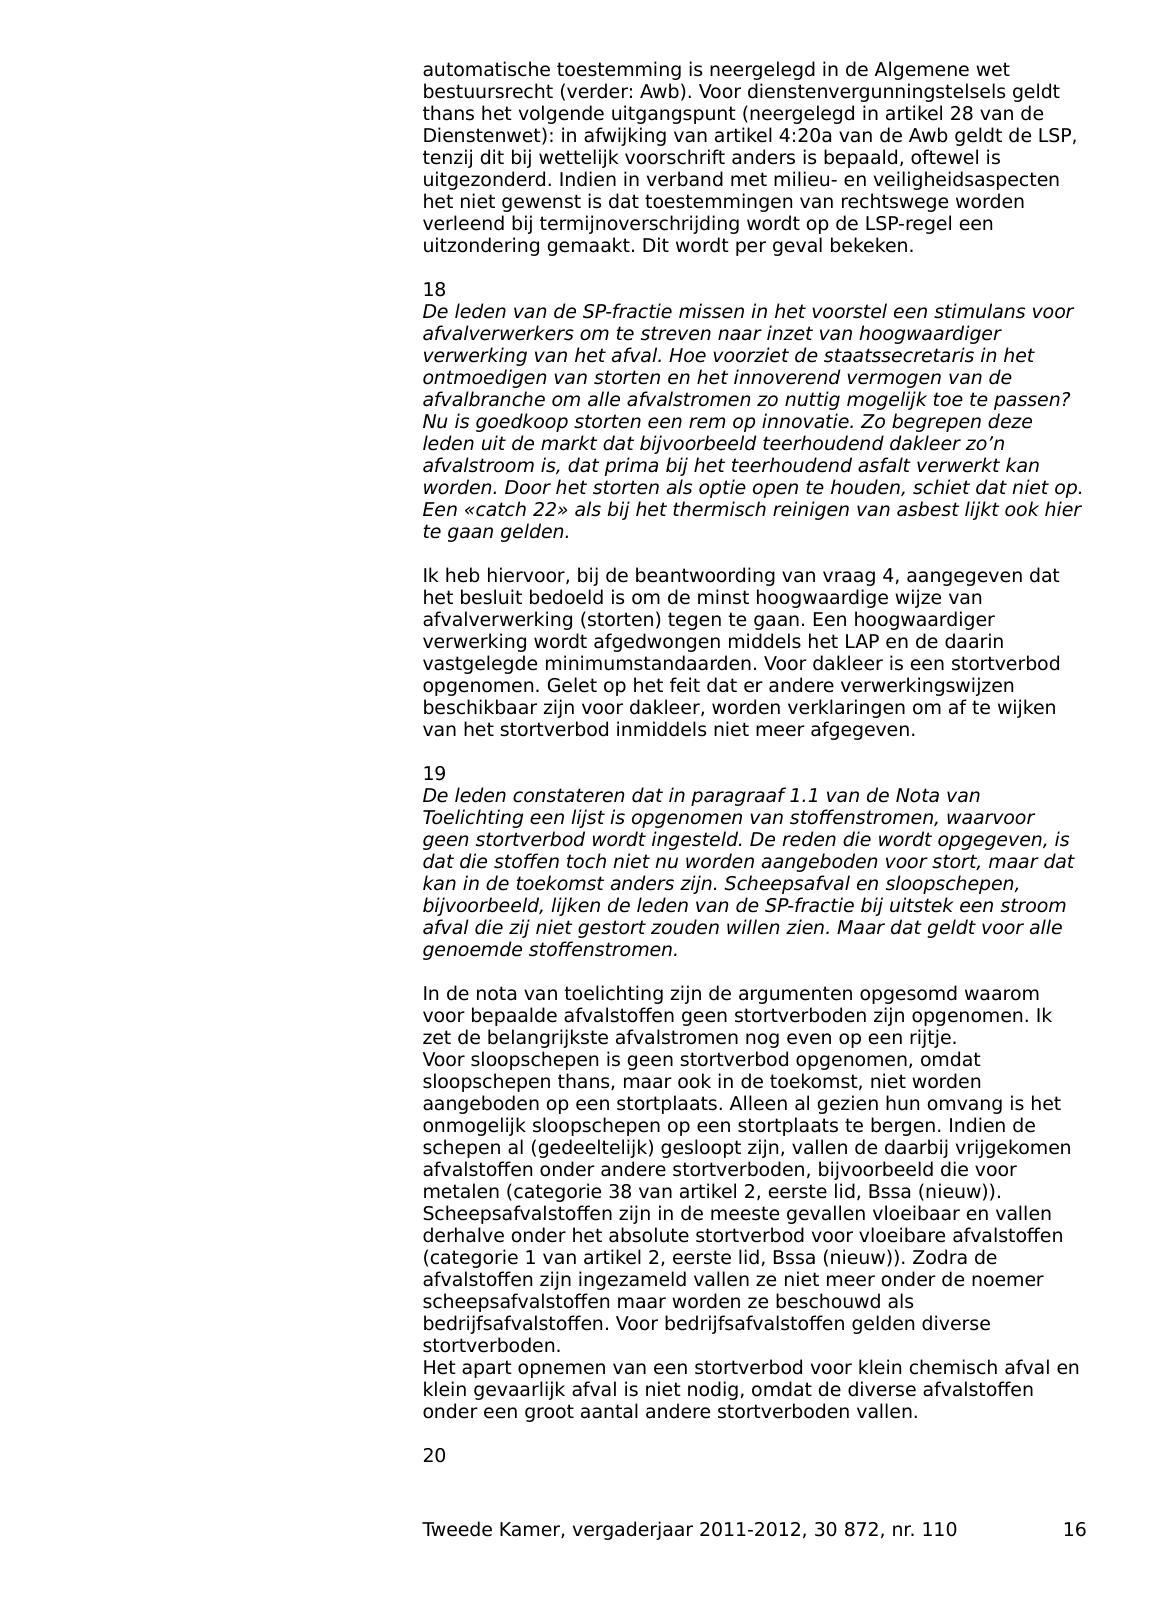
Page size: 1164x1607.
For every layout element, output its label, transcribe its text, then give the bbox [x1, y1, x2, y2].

text 18 [422, 279, 1087, 301]
text 19 [422, 763, 1087, 785]
text Voor sloopschepen is geen stortverbod opgenomen, omdat sloopschepen thans, maar ook in de toekomst, niet worden aangeboden op een stortplaats. Alleen al gezien hun omvang is het onmogelijk sloopschepen op een stortplaats te bergen. Indien de schepen al (gedeeltelijk) gesloopt zijn, vallen de daarbij vrijgekomen afvalstoffen onder andere stortverboden, bijvoorbeeld die voor metalen (categorie 38 van artikel 2, eerste lid, Bssa (nieuw)). [422, 1049, 1087, 1203]
text Ik heb hiervoor, bij de beantwoording van vraag 4, aangegeven dat het besluit bedoeld is om de minst hoogwaardige wijze van afvalverwerking (storten) tegen te gaan. Een hoogwaardiger verwerking wordt afgedwongen middels het LAP en de daarin vastgelegde minimumstandaarden. Voor dakleer is een stortverbod opgenomen. Gelet op het feit dat er andere verwerkingswijzen beschikbaar zijn voor dakleer, worden verklaringen om af te wijken van het stortverbod inmiddels niet meer afgegeven. [422, 565, 1087, 741]
text Het apart opnemen van een stortverbod voor klein chemisch afval en klein gevaarlijk afval is niet nodig, omdat de diverse afvalstoffen onder een groot aantal andere stortverboden vallen. [422, 1357, 1087, 1423]
text In de nota van toelichting zijn de argumenten opgesomd waarom voor bepaalde afvalstoffen geen stortverboden zijn opgenomen. Ik zet de belangrijkste afvalstromen nog even op een rijtje. [422, 983, 1087, 1049]
text automatische toestemming is neergelegd in de Algemene wet bestuursrecht (verder: Awb). Voor dienstenvergunningstelsels geldt thans het volgende uitgangspunt (neergelegd in artikel 28 van de Dienstenwet): in afwijking van artikel 4:20a van de Awb geldt de LSP, tenzij dit bij wettelijk voorschrift anders is bepaald, oftewel is uitgezonderd. Indien in verband met milieu- en veiligheidsaspecten het niet gewenst is dat toestemmingen van rechtswege worden verleend bij termijnoverschrijding wordt op de LSP-regel een uitzondering gemaakt. Dit wordt per geval bekeken. [422, 59, 1087, 257]
text De leden constateren dat in paragraaf 1.1 van de Nota van Toelichting een lijst is opgenomen van stoffenstromen, waarvoor geen stortverbod wordt ingesteld. De reden die wordt opgegeven, is dat die stoffen toch niet nu worden aangeboden voor stort, maar dat kan in de toekomst anders zijn. Scheepsafval en sloopschepen, bijvoorbeeld, lijken de leden van de SP-fractie bij uitstek een stroom afval die zij niet gestort zouden willen zien. Maar dat geldt voor alle genoemde stoffenstromen. [422, 785, 1087, 961]
text Scheepsafvalstoffen zijn in de meeste gevallen vloeibaar en vallen derhalve onder het absolute stortverbod voor vloeibare afvalstoffen (categorie 1 van artikel 2, eerste lid, Bssa (nieuw)). Zodra de afvalstoffen zijn ingezameld vallen ze niet meer onder de noemer scheepsafvalstoffen maar worden ze beschouwd als bedrijfsafvalstoffen. Voor bedrijfsafvalstoffen gelden diverse stortverboden. [422, 1203, 1087, 1357]
text De leden van de SP-fractie missen in het voorstel een stimulans voor afvalverwerkers om te streven naar inzet van hoogwaardiger verwerking van het afval. Hoe voorziet de staatssecretaris in het ontmoedigen van storten en het innoverend vermogen van de afvalbranche om alle afvalstromen zo nuttig mogelijk toe te passen? Nu is goedkoop storten een rem op innovatie. Zo begrepen deze leden uit de markt dat bijvoorbeeld teerhoudend dakleer zo’n afvalstroom is, dat prima bij het teerhoudend asfalt verwerkt kan worden. Door het storten als optie open te houden, schiet dat niet op. Een «catch 22» als bij het thermisch reinigen van asbest lijkt ook hier te gaan gelden. [422, 301, 1087, 543]
text 20 [422, 1445, 1087, 1467]
